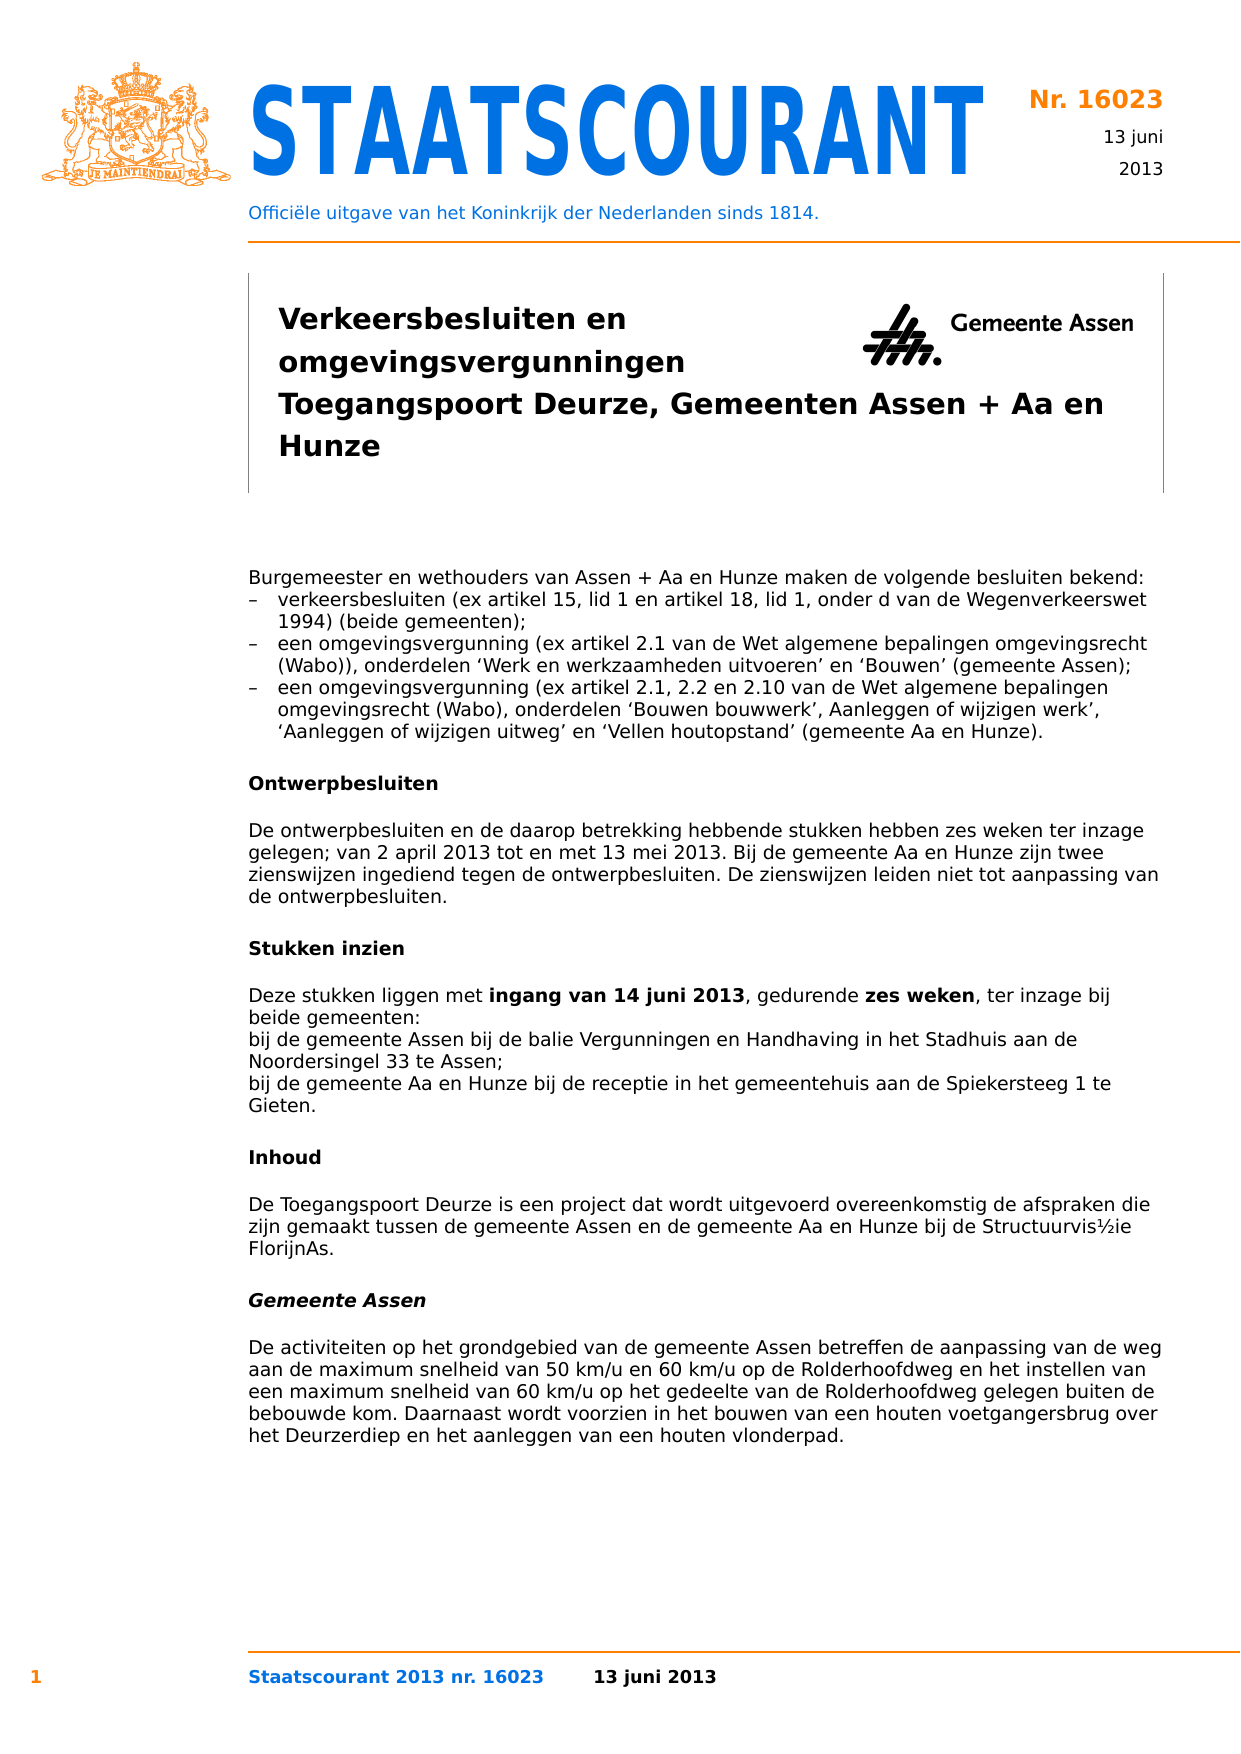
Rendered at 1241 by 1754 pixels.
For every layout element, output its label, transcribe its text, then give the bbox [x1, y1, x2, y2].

table_cell Officiële uitgave van het Koninkrijk der Nederlanden sinds 1814. [248, 203, 1240, 241]
text De activiteiten op het grondgebied van de gemeente Assen betreffen de aanpassing van de weg aan de maximum snelheid van 50 km/u en 60 km/u op de Rolderhoofdweg en het instellen van een maximum snelheid van 60 km/u op het gedeelte van de Rolderhoofdweg gelegen buiten de bebouwde kom. Daarnaast wordt voorzien in het bouwen van een houten voetgangersbrug over het Deurzerdiep en het aanleggen van een houten vlonderpad. [248, 1337, 1163, 1446]
subtitle Inhoud [248, 1147, 1163, 1169]
table_header STAATSCOURANT [248, 62, 998, 203]
table_cell 13 juni [998, 121, 1240, 153]
text – een omgevingsvergunning (ex artikel 2.1, 2.2 en 2.10 van de Wet algemene bepalingen omgevingsrecht (Wabo), onderdelen ‘Bouwen bouwwerk’, Aanleggen of wijzigen werk’, ‘Aanleggen of wijzigen uitweg’ en ‘Vellen houtopstand’ (gemeente Aa en Hunze). [248, 677, 1163, 743]
text De ontwerpbesluiten en de daarop betrekking hebbende stukken hebben zes weken ter inzage gelegen; van 2 april 2013 tot en met 13 mei 2013. Bij de gemeente Aa en Hunze zijn twee zienswijzen ingediend tegen de ontwerpbesluiten. De zienswijzen leiden niet tot aanpassing van de ontwerpbesluiten. [248, 820, 1163, 908]
table_header Nr. 16023 [998, 62, 1240, 121]
table_cell 2013 [998, 153, 1240, 203]
subtitle Verkeersbesluiten en omgevingsvergunningen Toegangspoort Deurze, Gemeenten Assen + Aa en Hunze [249, 273, 1163, 493]
text bij de gemeente Assen bij de balie Vergunningen en Handhaving in het Stadhuis aan de Noordersingel 33 te Assen; [248, 1029, 1163, 1073]
text bij de gemeente Aa en Hunze bij de receptie in het gemeentehuis aan de Spiekersteeg 1 te Gieten. [248, 1073, 1163, 1117]
subtitle Ontwerpbesluiten [248, 773, 1163, 795]
text – verkeersbesluiten (ex artikel 15, lid 1 en artikel 18, lid 1, onder d van de Wegenverkeerswet 1994) (beide gemeenten); [248, 589, 1163, 633]
text Deze stukken liggen met ingang van 14 juni 2013, gedurende zes weken, ter inzage bij beide gemeenten: [248, 985, 1163, 1029]
text De Toegangspoort Deurze is een project dat wordt uitgevoerd overeenkomstig de afspraken die zijn gemaakt tussen de gemeente Assen en de gemeente Aa en Hunze bij de Structuurvis½ie FlorijnAs. [248, 1194, 1163, 1259]
text – een omgevingsvergunning (ex artikel 2.1 van de Wet algemene bepalingen omgevingsrecht (Wabo)), onderdelen ‘Werk en werkzaamheden uitvoeren’ en ‘Bouwen’ (gemeente Assen); [248, 633, 1163, 677]
table_header [25, 62, 248, 241]
text Burgemeester en wethouders van Assen + Aa en Hunze maken de volgende besluiten bekend: [248, 567, 1163, 589]
picture [861, 302, 1134, 368]
picture [41, 62, 231, 186]
subtitle Gemeente Assen [248, 1289, 1163, 1312]
subtitle Stukken inzien [248, 938, 1163, 960]
